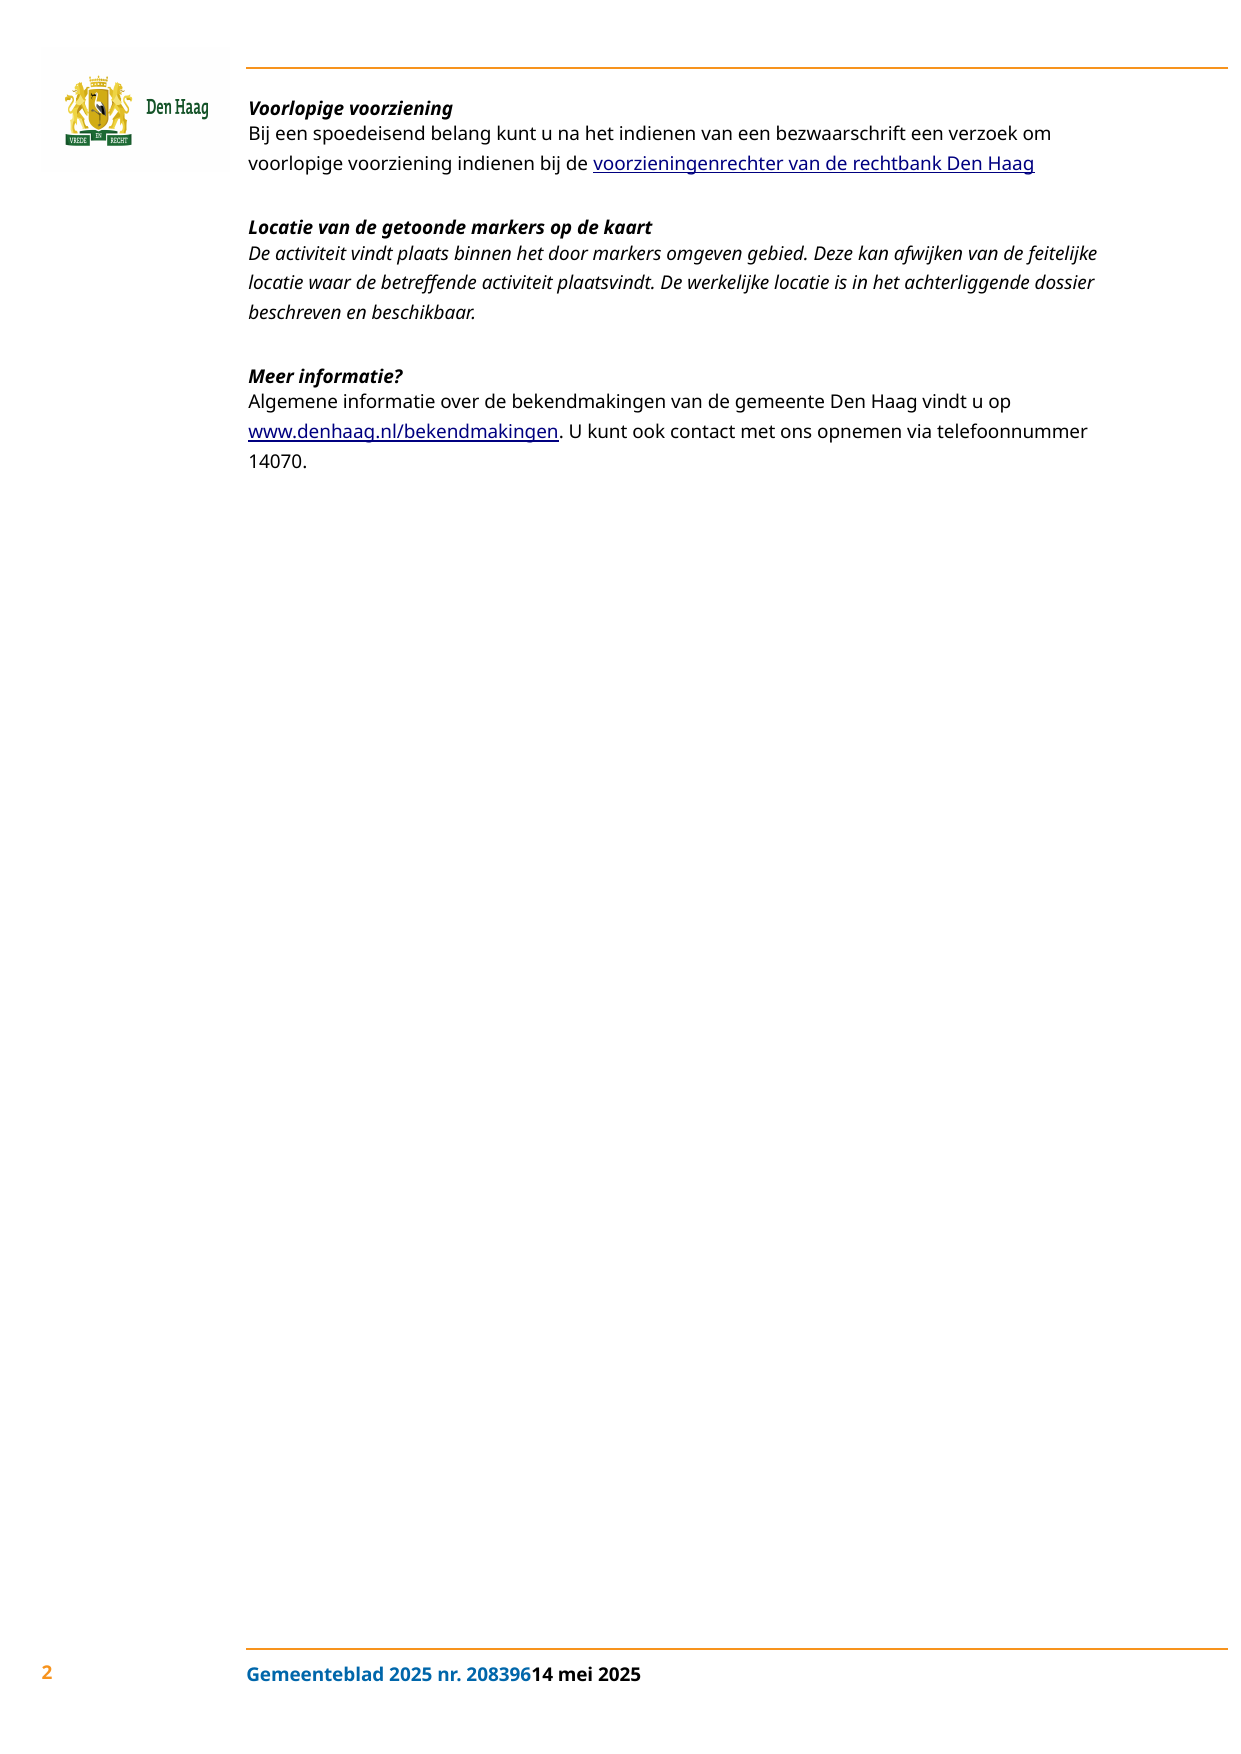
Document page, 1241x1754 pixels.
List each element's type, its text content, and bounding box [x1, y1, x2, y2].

picture [41, 47, 231, 172]
text Voorlopige voorziening [248, 95, 1152, 121]
text Algemene informatie over de bekendmakingen van de gemeente Den Haag vindt u op www.denhaag.nl/bekendmakingen. U kunt ook contact met ons opnemen via telefoonnummer 14070. [248, 389, 1152, 473]
text Locatie van de getoonde markers op de kaart [248, 214, 1152, 240]
text De activiteit vindt plaats binnen het door markers omgeven gebied. Deze kan afwijken van de feitelijke locatie waar de betreffende activiteit plaatsvindt. De werkelijke locatie is in het achterliggende dossier beschreven en beschikbaar. [248, 240, 1152, 325]
text Meer informatie? [248, 363, 1152, 389]
text Bij een spoedeisend belang kunt u na het indienen van een bezwaarschrift een verzoek om voorlopige voorziening indienen bij de voorzieningenrechter van de rechtbank Den Haag [248, 121, 1152, 176]
